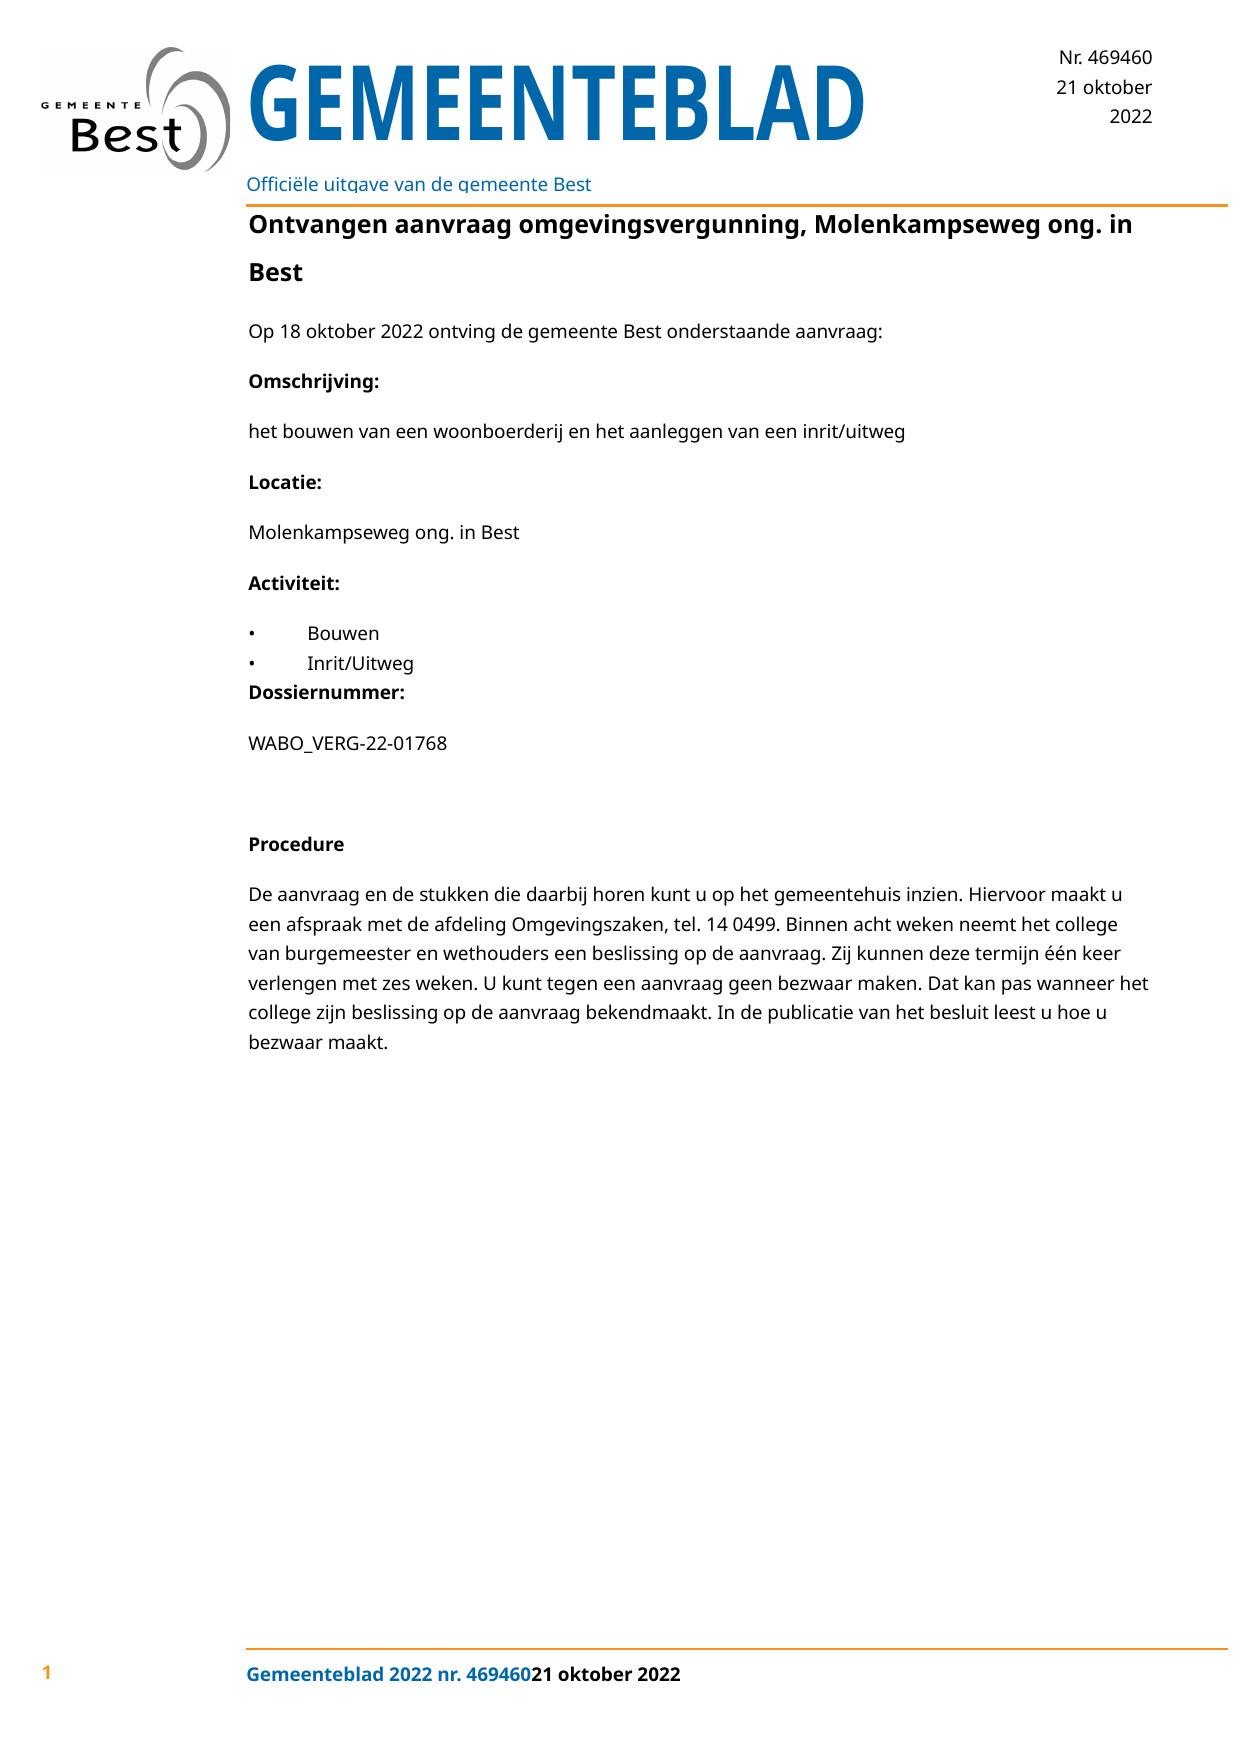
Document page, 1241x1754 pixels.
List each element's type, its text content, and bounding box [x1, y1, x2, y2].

text Molenkampseweg ong. in Best [248, 519, 1152, 545]
text Ontvangen aanvraag omgevingsvergunning, Molenkampseweg ong. in Best [248, 207, 1152, 288]
text Procedure [248, 831, 1152, 857]
picture [41, 47, 231, 172]
text Locatie: [248, 469, 1152, 495]
text Activiteit: [248, 570, 1152, 596]
text De aanvraag en de stukken die daarbij horen kunt u op het gemeentehuis inzien. Hiervoor maakt u een afspraak met de afdeling Omgevingszaken, tel. 14 0499. Binnen acht weken neemt het college van burgemeester en wethouders een beslissing op de aanvraag. Zij kunnen deze termijn één keer verlengen met zes weken. U kunt tegen een aanvraag geen bezwaar maken. Dat kan pas wanneer het college zijn beslissing op de aanvraag bekendmaakt. In de publicatie van het besluit leest u hoe u bezwaar maakt. [248, 881, 1152, 1055]
text het bouwen van een woonboerderij en het aanleggen van een inrit/uitweg [248, 419, 1152, 444]
list Inrit/Uitweg [248, 650, 1152, 676]
text Omschrijving: [248, 368, 1152, 394]
text WABO_VERG-22-01768 [248, 730, 1152, 756]
list Bouwen [248, 620, 1152, 646]
text Op 18 oktober 2022 ontving de gemeente Best onderstaande aanvraag: [248, 318, 1152, 344]
text Dossiernummer: [248, 679, 1152, 705]
